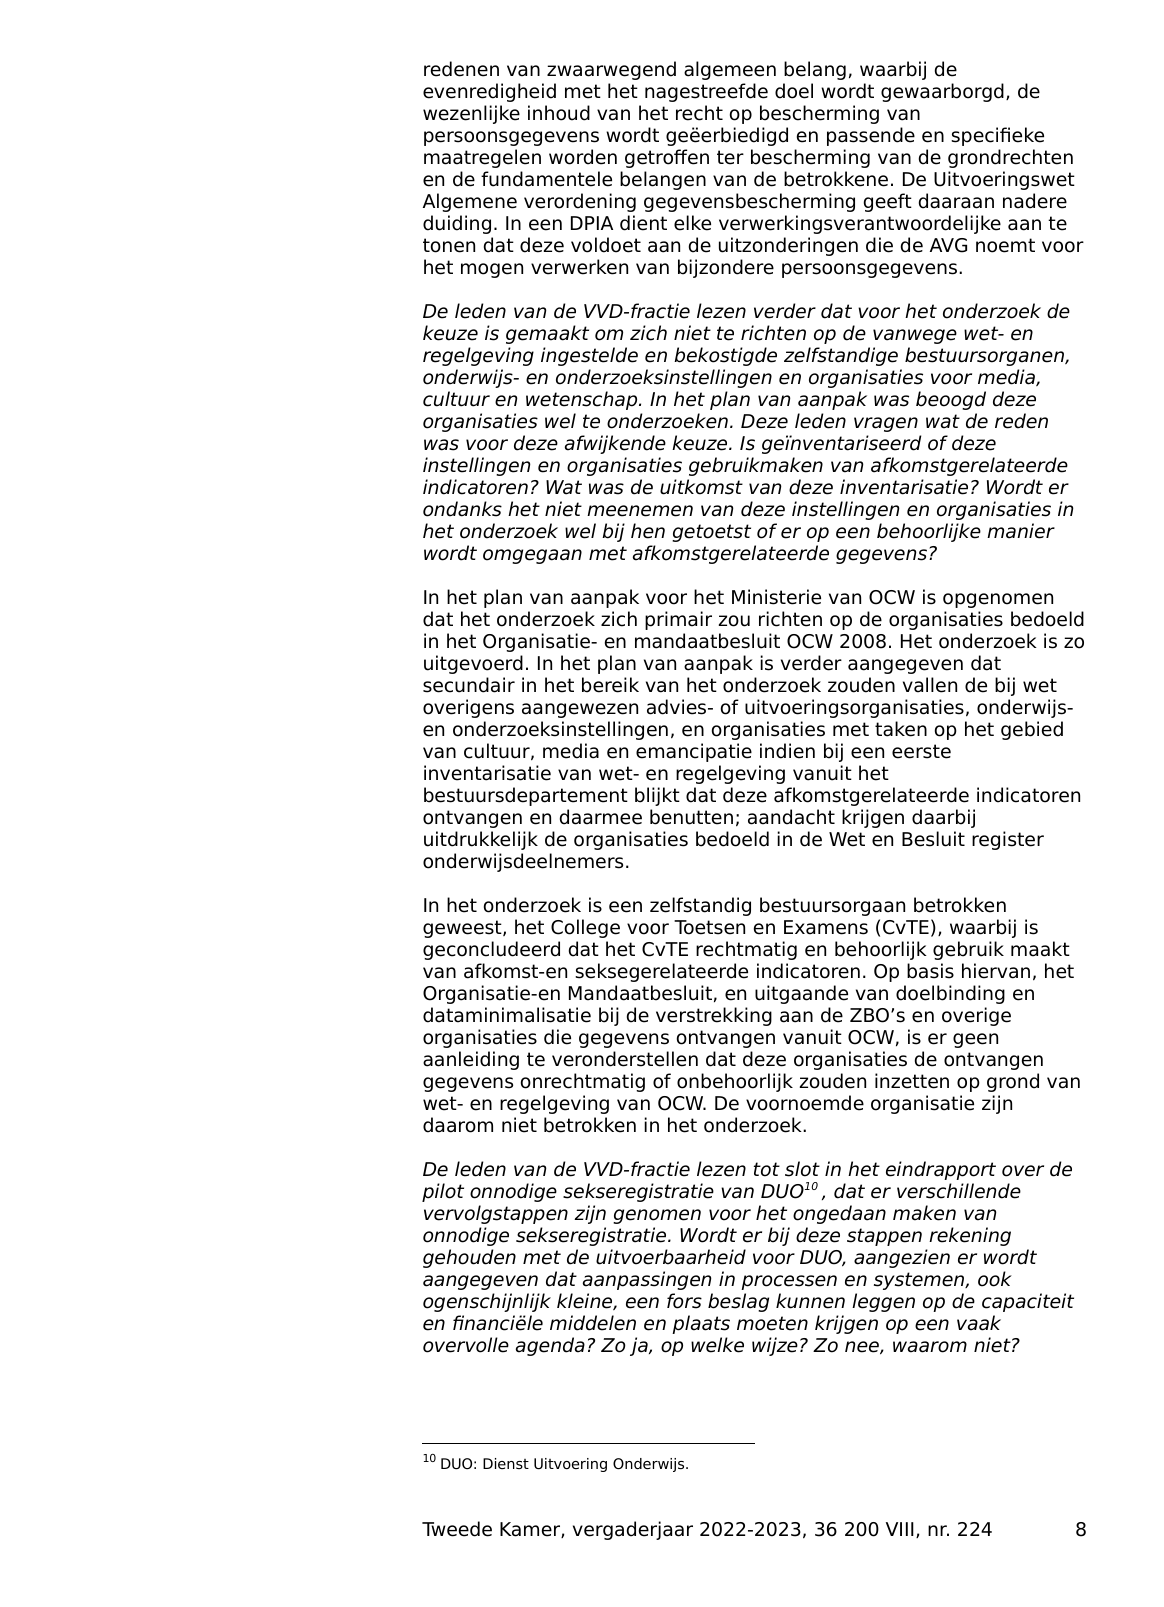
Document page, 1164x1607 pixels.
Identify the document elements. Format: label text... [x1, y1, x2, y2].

text redenen van zwaarwegend algemeen belang, waarbij de evenredigheid met het nagestreefde doel wordt gewaarborgd, de wezenlijke inhoud van het recht op bescherming van persoonsgegevens wordt geëerbiedigd en passende en specifieke maatregelen worden getroffen ter bescherming van de grondrechten en de fundamentele belangen van de betrokkene. De Uitvoeringswet Algemene verordening gegevensbescherming geeft daaraan nadere duiding. In een DPIA dient elke verwerkingsverantwoordelijke aan te tonen dat deze voldoet aan de uitzonderingen die de AVG noemt voor het mogen verwerken van bijzondere persoonsgegevens. [422, 59, 1087, 279]
text DUO: Dienst Uitvoering Onderwijs. [422, 1452, 1087, 1474]
text De leden van de VVD-fractie lezen verder dat voor het onderzoek de keuze is gemaakt om zich niet te richten op de vanwege wet- en regelgeving ingestelde en bekostigde zelfstandige bestuursorganen, onderwijs- en onderzoeksinstellingen en organisaties voor media, cultuur en wetenschap. In het plan van aanpak was beoogd deze organisaties wel te onderzoeken. Deze leden vragen wat de reden was voor deze afwijkende keuze. Is geïnventariseerd of deze instellingen en organisaties gebruikmaken van afkomstgerelateerde indicatoren? Wat was de uitkomst van deze inventarisatie? Wordt er ondanks het niet meenemen van deze instellingen en organisaties in het onderzoek wel bij hen getoetst of er op een behoorlijke manier wordt omgegaan met afkomstgerelateerde gegevens? [422, 301, 1087, 565]
text In het plan van aanpak voor het Ministerie van OCW is opgenomen dat het onderzoek zich primair zou richten op de organisaties bedoeld in het Organisatie- en mandaatbesluit OCW 2008. Het onderzoek is zo uitgevoerd. In het plan van aanpak is verder aangegeven dat secundair in het bereik van het onderzoek zouden vallen de bij wet overigens aangewezen advies- of uitvoeringsorganisaties, onderwijs- en onderzoeksinstellingen, en organisaties met taken op het gebied van cultuur, media en emancipatie indien bij een eerste inventarisatie van wet- en regelgeving vanuit het bestuursdepartement blijkt dat deze afkomstgerelateerde indicatoren ontvangen en daarmee benutten; aandacht krijgen daarbij uitdrukkelijk de organisaties bedoeld in de Wet en Besluit register onderwijsdeelnemers. [422, 587, 1087, 873]
text De leden van de VVD-fractie lezen tot slot in het eindrapport over de pilot onnodige sekseregistratie van DUO, dat er verschillende vervolgstappen zijn genomen voor het ongedaan maken van onnodige sekseregistratie. Wordt er bij deze stappen rekening gehouden met de uitvoerbaarheid voor DUO, aangezien er wordt aangegeven dat aanpassingen in processen en systemen, ook ogenschijnlijk kleine, een fors beslag kunnen leggen op de capaciteit en financiële middelen en plaats moeten krijgen op een vaak overvolle agenda? Zo ja, op welke wijze? Zo nee, waarom niet? [422, 1159, 1087, 1357]
text In het onderzoek is een zelfstandig bestuursorgaan betrokken geweest, het College voor Toetsen en Examens (CvTE), waarbij is geconcludeerd dat het CvTE rechtmatig en behoorlijk gebruik maakt van afkomst-en seksegerelateerde indicatoren. Op basis hiervan, het Organisatie-en Mandaatbesluit, en uitgaande van doelbinding en dataminimalisatie bij de verstrekking aan de ZBO’s en overige organisaties die gegevens ontvangen vanuit OCW, is er geen aanleiding te veronderstellen dat deze organisaties de ontvangen gegevens onrechtmatig of onbehoorlijk zouden inzetten op grond van wet- en regelgeving van OCW. De voornoemde organisatie zijn daarom niet betrokken in het onderzoek. [422, 895, 1087, 1137]
